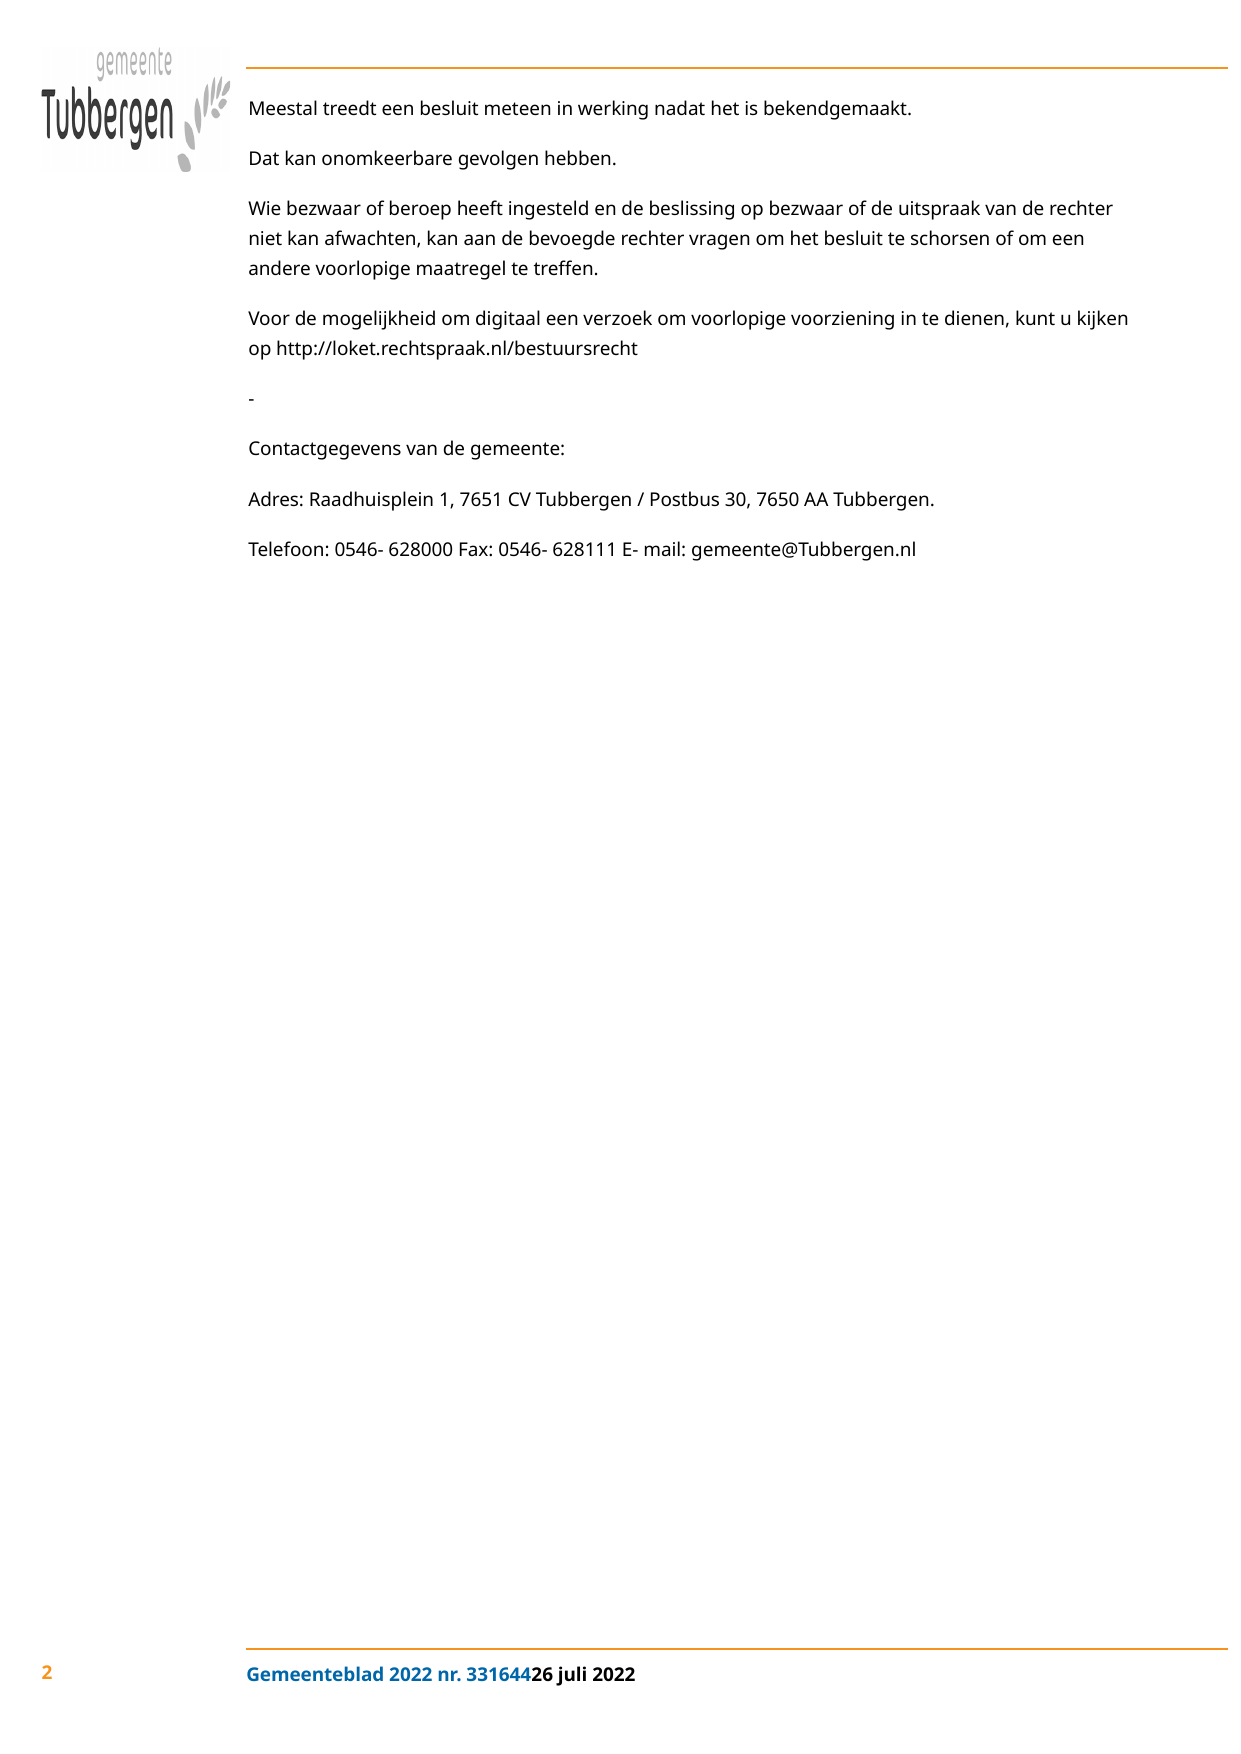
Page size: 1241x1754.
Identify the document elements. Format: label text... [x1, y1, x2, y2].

text - [248, 385, 1152, 411]
picture [41, 47, 231, 172]
text Wie bezwaar of beroep heeft ingesteld en de beslissing op bezwaar of de uitspraak van de rechter niet kan afwachten, kan aan de bevoegde rechter vragen om het besluit te schorsen of om een andere voorlopige maatregel te treffen. [248, 196, 1152, 281]
text Contactgegevens van de gemeente: [248, 436, 1152, 461]
text Meestal treedt een besluit meteen in werking nadat het is bekendgemaakt. [248, 95, 1152, 121]
text Dat kan onomkeerbare gevolgen hebben. [248, 145, 1152, 171]
text Voor de mogelijkheid om digitaal een verzoek om voorlopige voorziening in te dienen, kunt u kijken op http://loket.rechtspraak.nl/bestuursrecht [248, 305, 1152, 361]
text Telefoon: 0546- 628000 Fax: 0546- 628111 E- mail: gemeente@Tubbergen.nl [248, 536, 1152, 562]
text Adres: Raadhuisplein 1, 7651 CV Tubbergen / Postbus 30, 7650 AA Tubbergen. [248, 486, 1152, 512]
